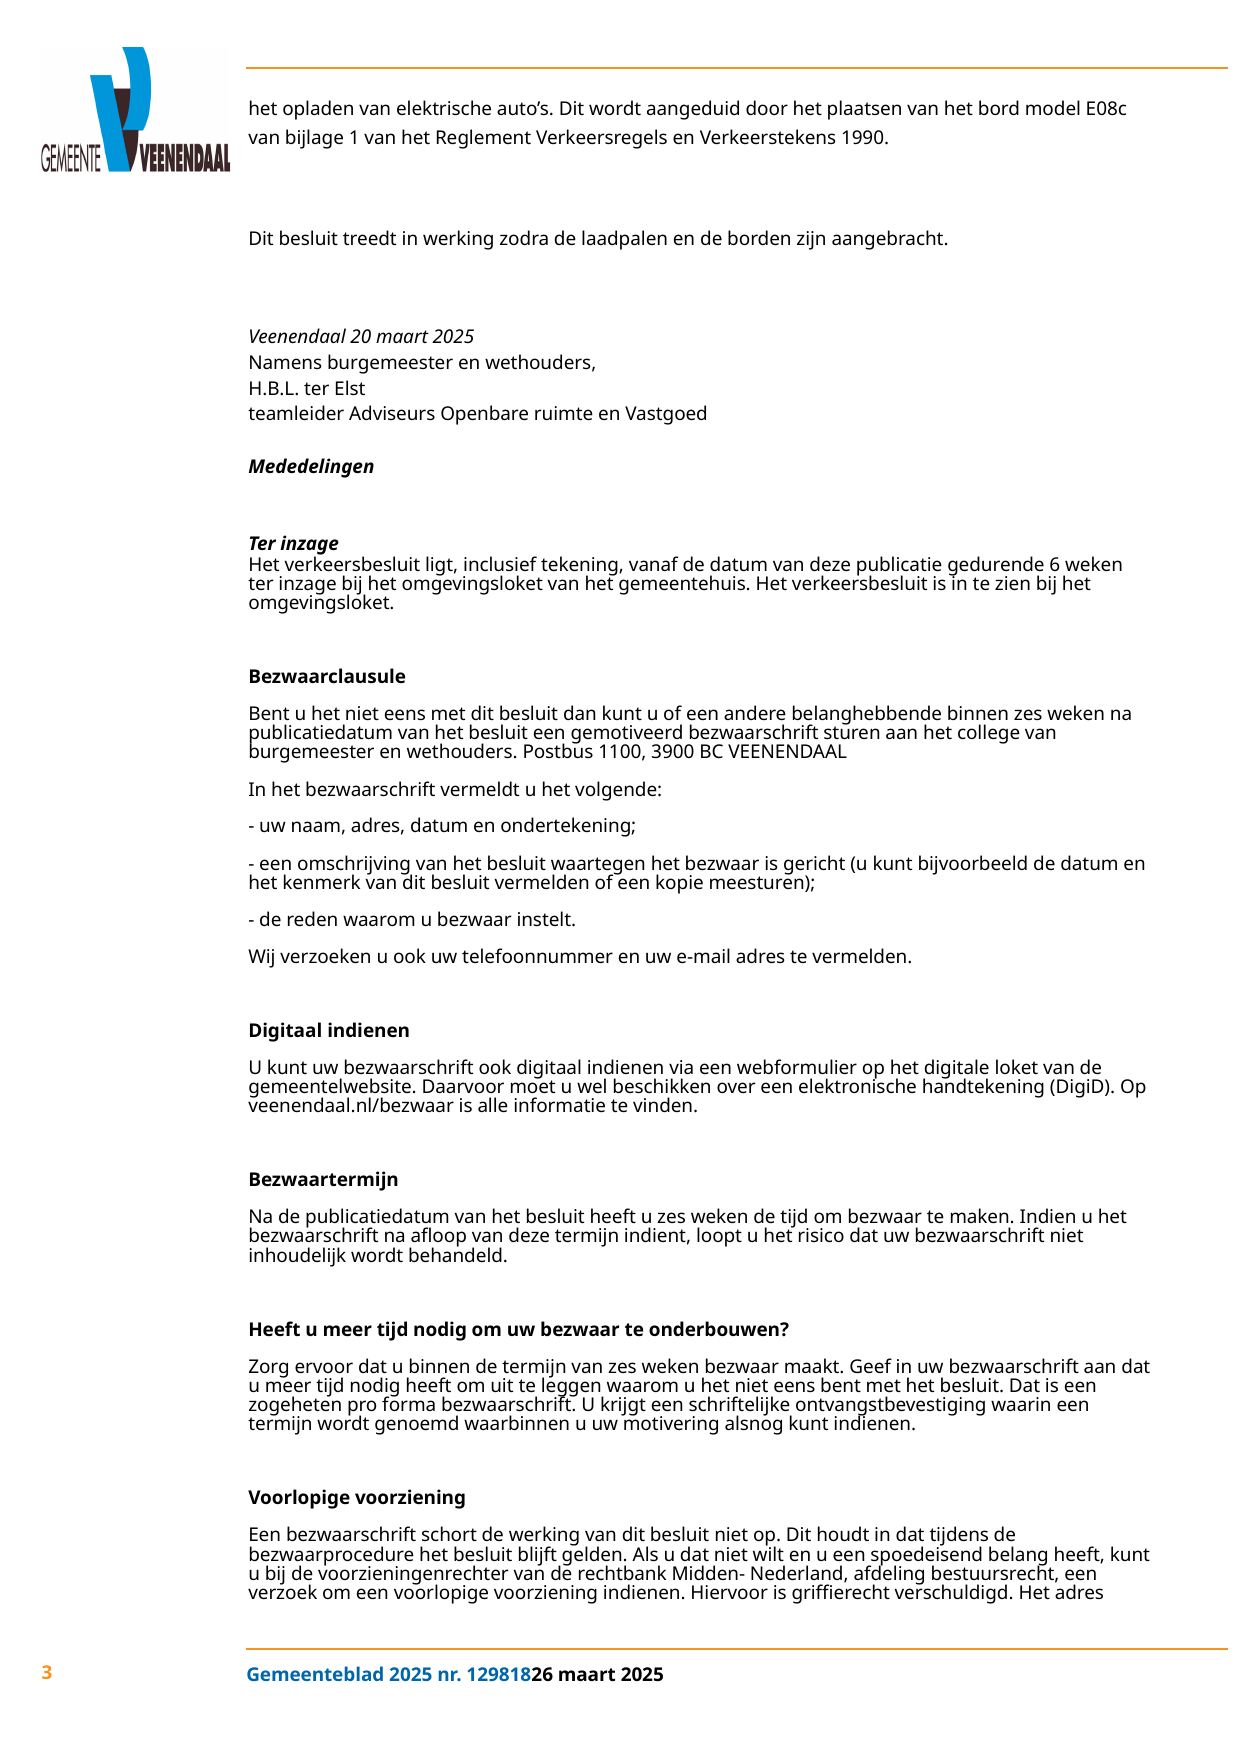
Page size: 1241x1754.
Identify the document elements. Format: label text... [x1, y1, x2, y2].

text - een omschrijving van het besluit waartegen het bezwaar is gericht (u kunt bijvoorbeeld de datum en het kenmerk van dit besluit vermelden of een kopie meesturen); [248, 854, 1152, 893]
text Veenendaal 20 maart 2025 [248, 323, 1152, 349]
text teamleider Adviseurs Openbare ruimte en Vastgoed [248, 401, 1152, 426]
text Bezwaarclausule [248, 668, 1152, 687]
text Mededelingen [248, 453, 1152, 479]
text Een bezwaarschrift schort de werking van dit besluit niet op. Dit houdt in dat tijdens de bezwaarprocedure het besluit blijft gelden. Als u dat niet wilt en u een spoedeisend belang heeft, kunt u bij de voorzieningenrechter van de rechtbank Midden- Nederland, afdeling bestuursrecht, een verzoek om een voorlopige voorziening indienen. Hiervoor is griffierecht verschuldigd. Het adres [248, 1526, 1152, 1603]
text - uw naam, adres, datum en ondertekening; [248, 817, 1152, 837]
text Het verkeersbesluit ligt, inclusief tekening, vanaf de datum van deze publicatie gedurende 6 weken ter inzage bij het omgevingsloket van het gemeentehuis. Het verkeersbesluit is in te zien bij het omgevingsloket. [248, 556, 1152, 613]
text Wij verzoeken u ook uw telefoonnummer en uw e-mail adres te vermelden. [248, 948, 1152, 967]
text Ter inzage [248, 530, 1152, 556]
text In het bezwaarschrift vermeldt u het volgende: [248, 781, 1152, 800]
text - de reden waarom u bezwaar instelt. [248, 911, 1152, 930]
text Namens burgemeester en wethouders, [248, 349, 1152, 375]
text H.B.L. ter Elst [248, 375, 1152, 401]
text Na de publicatiedatum van het besluit heeft u zes weken de tijd om bezwaar te maken. Indien u het bezwaarschrift na afloop van deze termijn indient, loopt u het risico dat uw bezwaarschrift niet inhoudelijk wordt behandeld. [248, 1208, 1152, 1266]
text Zorg ervoor dat u binnen de termijn van zes weken bezwaar maakt. Geef in uw bezwaarschrift aan dat u meer tijd nodig heeft om uit te leggen waarom u het niet eens bent met het besluit. Dat is een zogeheten pro forma bezwaarschrift. U krijgt een schriftelijke ontvangstbevestiging waarin een termijn wordt genoemd waarbinnen u uw motivering alsnog kunt indienen. [248, 1358, 1152, 1435]
text Bent u het niet eens met dit besluit dan kunt u of een andere belanghebbende binnen zes weken na publicatiedatum van het besluit een gemotiveerd bezwaarschrift sturen aan het college van burgemeester en wethouders. Postbus 1100, 3900 BC VEENENDAAL [248, 705, 1152, 763]
text U kunt uw bezwaarschrift ook digitaal indienen via een webformulier op het digitale loket van de gemeentelwebsite. Daarvoor moet u wel beschikken over een elektronische handtekening (DigiD). Op veenendaal.nl/bezwaar is alle informatie te vinden. [248, 1059, 1152, 1116]
text Dit besluit treedt in werking zodra de laadpalen en de borden zijn aangebracht. [248, 225, 1152, 251]
picture [41, 47, 130, 172]
picture [123, 47, 231, 172]
text Bezwaartermijn [248, 1171, 1152, 1190]
text het opladen van elektrische auto’s. Dit wordt aangeduid door het plaatsen van het bord model E08c van bijlage 1 van het Reglement Verkeersregels en Verkeerstekens 1990. [248, 95, 1152, 150]
text Digitaal indienen [248, 1022, 1152, 1041]
text Voorlopige voorziening [248, 1489, 1152, 1509]
text Heeft u meer tijd nodig om uw bezwaar te onderbouwen? [248, 1321, 1152, 1340]
